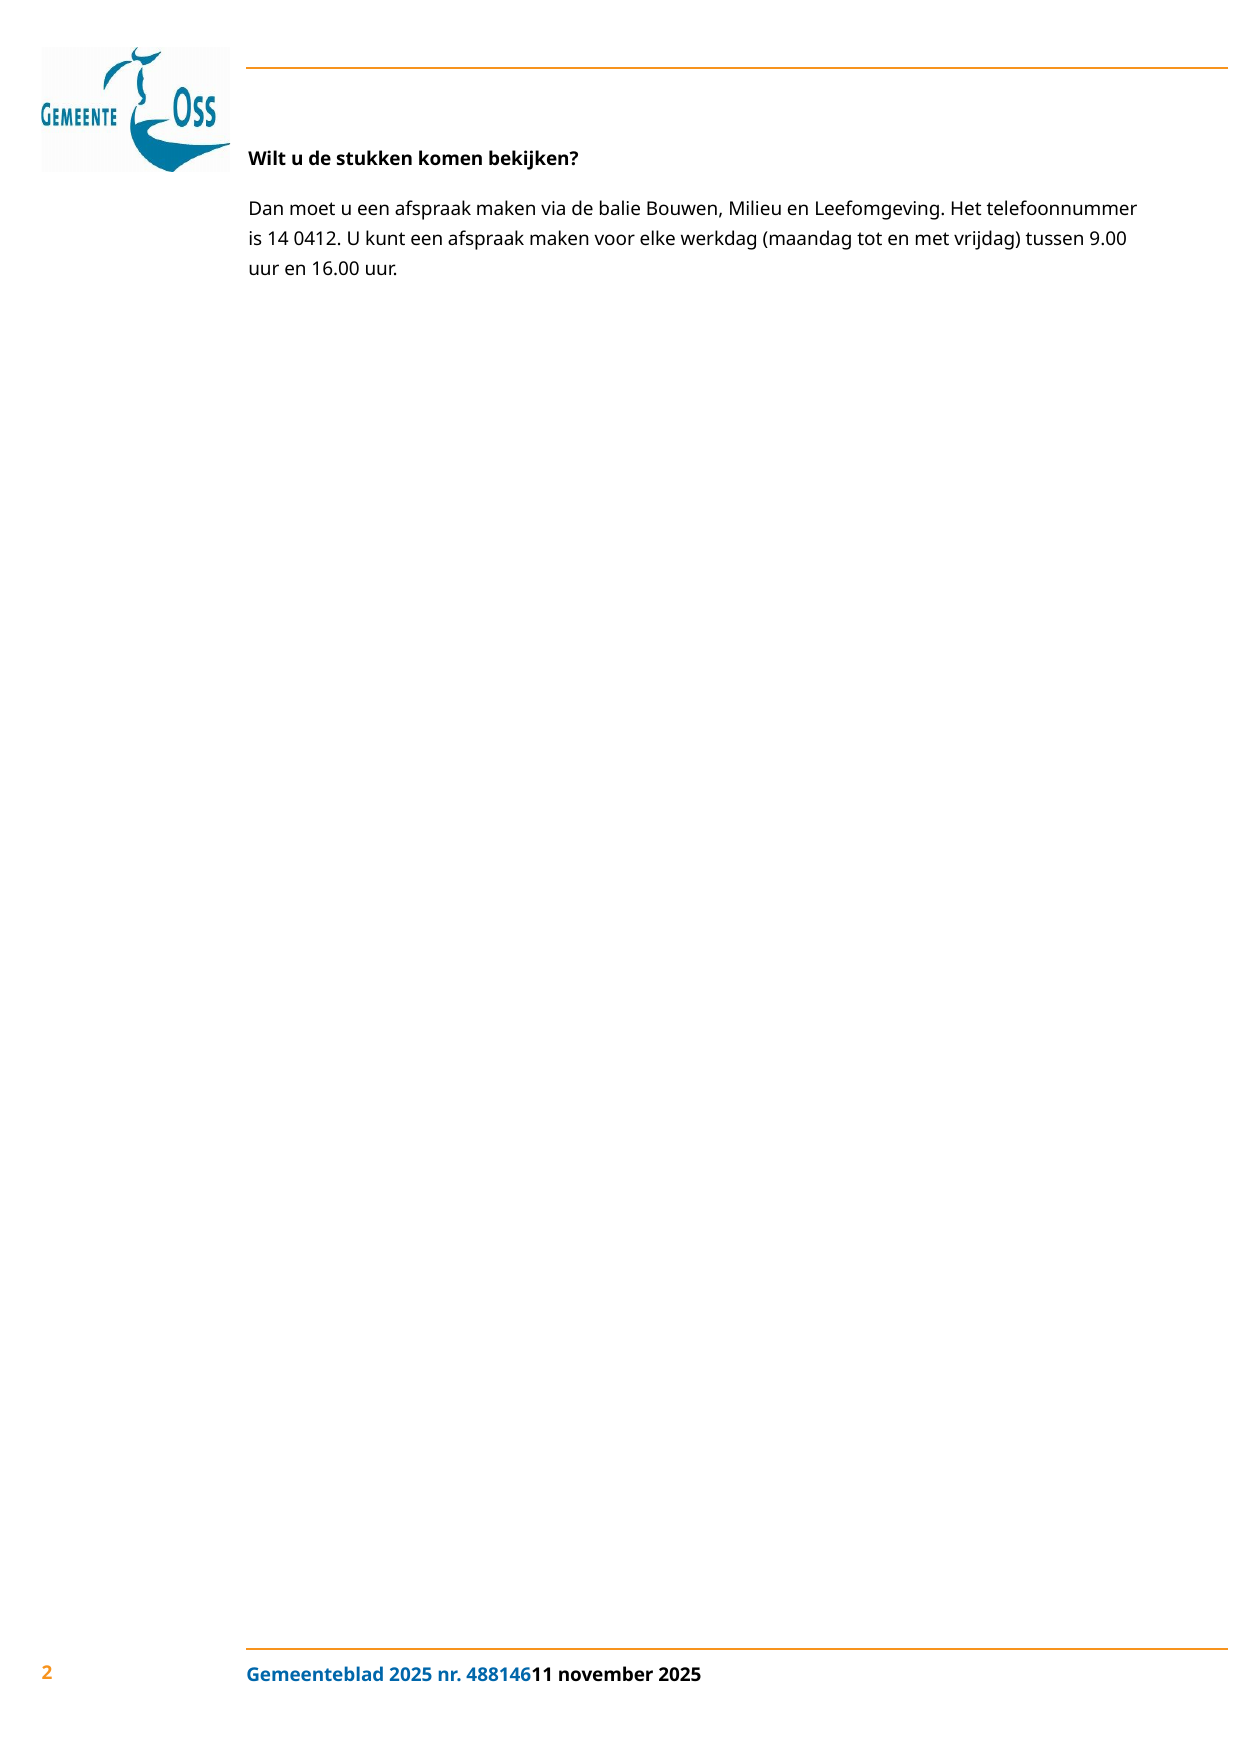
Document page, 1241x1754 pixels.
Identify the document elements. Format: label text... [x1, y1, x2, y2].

text Dan moet u een afspraak maken via de balie Bouwen, Milieu en Leefomgeving. Het telefoonnummer is 14 0412. U kunt een afspraak maken voor elke werkdag (maandag tot en met vrijdag) tussen 9.00 uur en 16.00 uur. [248, 196, 1152, 281]
text Wilt u de stukken komen bekijken? [248, 145, 1152, 171]
picture [41, 47, 231, 172]
